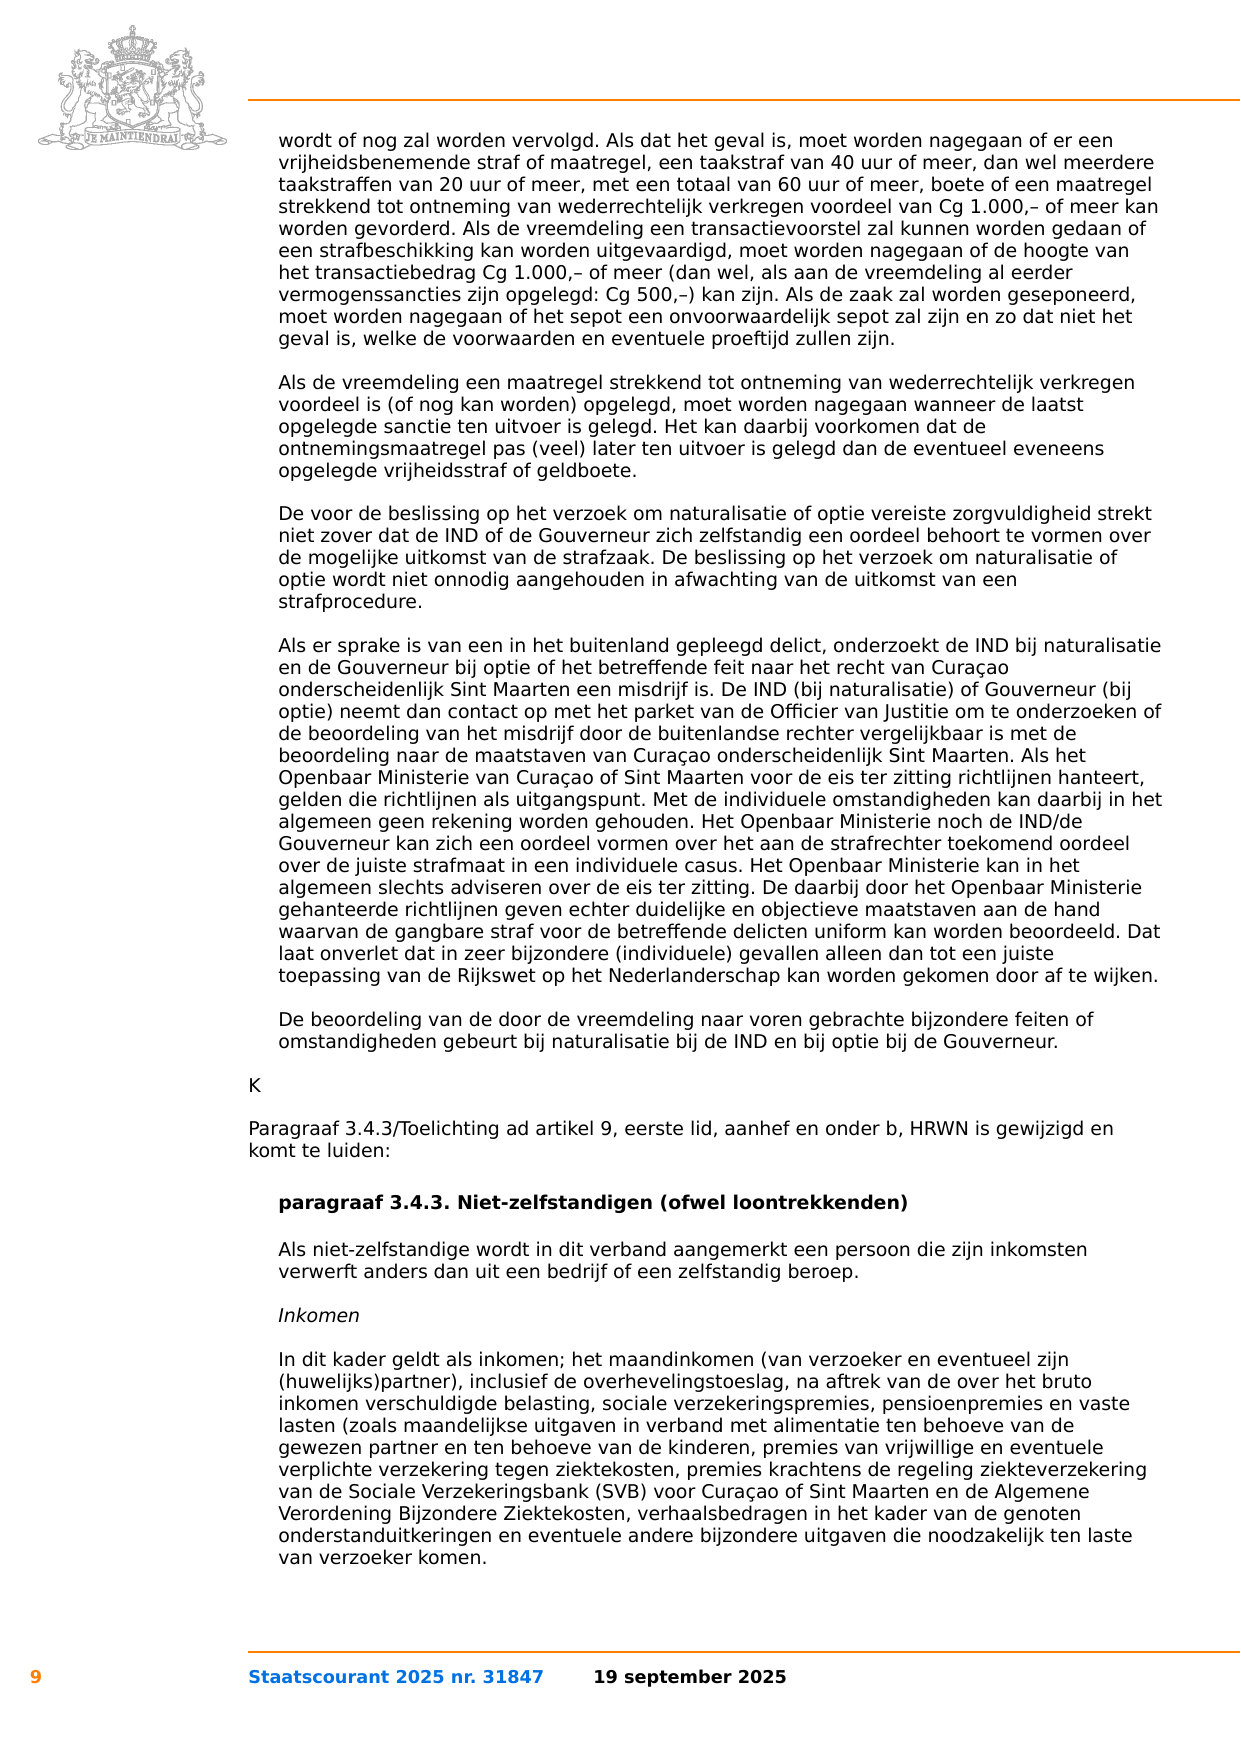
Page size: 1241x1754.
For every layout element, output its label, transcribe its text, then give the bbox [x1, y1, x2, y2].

text Paragraaf 3.4.3/Toelichting ad artikel 9, eerste lid, aanhef en onder b, HRWN is gewijzigd en komt te luiden: [248, 1118, 1163, 1162]
picture [38, 25, 227, 150]
subtitle paragraaf 3.4.3. Niet-zelfstandigen (ofwel loontrekkenden) [278, 1192, 1163, 1214]
text De voor de beslissing op het verzoek om naturalisatie of optie vereiste zorgvuldigheid strekt niet zover dat de IND of de Gouverneur zich zelfstandig een oordeel behoort te vormen over de mogelijke uitkomst van de strafzaak. De beslissing op het verzoek om naturalisatie of optie wordt niet onnodig aangehouden in afwachting van de uitkomst van een strafprocedure. [278, 503, 1163, 613]
text K [248, 1074, 1163, 1096]
text Als de vreemdeling een maatregel strekkend tot ontneming van wederrechtelijk verkregen voordeel is (of nog kan worden) opgelegd, moet worden nagegaan wanneer de laatst opgelegde sanctie ten uitvoer is gelegd. Het kan daarbij voorkomen dat de ontnemingsmaatregel pas (veel) later ten uitvoer is gelegd dan de eventueel eveneens opgelegde vrijheidsstraf of geldboete. [278, 372, 1163, 481]
text De beoordeling van de door de vreemdeling naar voren gebrachte bijzondere feiten of omstandigheden gebeurt bij naturalisatie bij de IND en bij optie bij de Gouverneur. [278, 1009, 1163, 1053]
subtitle Inkomen [278, 1305, 1163, 1327]
text Als niet-zelfstandige wordt in dit verband aangemerkt een persoon die zijn inkomsten verwerft anders dan uit een bedrijf of een zelfstandig beroep. [278, 1239, 1163, 1283]
text wordt of nog zal worden vervolgd. Als dat het geval is, moet worden nagegaan of er een vrijheidsbenemende straf of maatregel, een taakstraf van 40 uur of meer, dan wel meerdere taakstraffen van 20 uur of meer, met een totaal van 60 uur of meer, boete of een maatregel strekkend tot ontneming van wederrechtelijk verkregen voordeel van Cg 1.000,– of meer kan worden gevorderd. Als de vreemdeling een transactievoorstel zal kunnen worden gedaan of een strafbeschikking kan worden uitgevaardigd, moet worden nagegaan of de hoogte van het transactiebedrag Cg 1.000,– of meer (dan wel, als aan de vreemdeling al eerder vermogenssancties zijn opgelegd: Cg 500,–) kan zijn. Als de zaak zal worden geseponeerd, moet worden nagegaan of het sepot een onvoorwaardelijk sepot zal zijn en zo dat niet het geval is, welke de voorwaarden en eventuele proeftijd zullen zijn. [278, 130, 1163, 350]
text Als er sprake is van een in het buitenland gepleegd delict, onderzoekt de IND bij naturalisatie en de Gouverneur bij optie of het betreffende feit naar het recht van Curaçao onderscheidenlijk Sint Maarten een misdrijf is. De IND (bij naturalisatie) of Gouverneur (bij optie) neemt dan contact op met het parket van de Officier van Justitie om te onderzoeken of de beoordeling van het misdrijf door de buitenlandse rechter vergelijkbaar is met de beoordeling naar de maatstaven van Curaçao onderscheidenlijk Sint Maarten. Als het Openbaar Ministerie van Curaçao of Sint Maarten voor de eis ter zitting richtlijnen hanteert, gelden die richtlijnen als uitgangspunt. Met de individuele omstandigheden kan daarbij in het algemeen geen rekening worden gehouden. Het Openbaar Ministerie noch de IND/de Gouverneur kan zich een oordeel vormen over het aan de strafrechter toekomend oordeel over de juiste strafmaat in een individuele casus. Het Openbaar Ministerie kan in het algemeen slechts adviseren over de eis ter zitting. De daarbij door het Openbaar Ministerie gehanteerde richtlijnen geven echter duidelijke en objectieve maatstaven aan de hand waarvan de gangbare straf voor de betreffende delicten uniform kan worden beoordeeld. Dat laat onverlet dat in zeer bijzondere (individuele) gevallen alleen dan tot een juiste toepassing van de Rijkswet op het Nederlanderschap kan worden gekomen door af te wijken. [278, 635, 1163, 987]
text In dit kader geldt als inkomen; het maandinkomen (van verzoeker en eventueel zijn (huwelijks)partner), inclusief de overhevelingstoeslag, na aftrek van de over het bruto inkomen verschuldigde belasting, sociale verzekeringspremies, pensioenpremies en vaste lasten (zoals maandelijkse uitgaven in verband met alimentatie ten behoeve van de gewezen partner en ten behoeve van de kinderen, premies van vrijwillige en eventuele verplichte verzekering tegen ziektekosten, premies krachtens de regeling ziekteverzekering van de Sociale Verzekeringsbank (SVB) voor Curaçao of Sint Maarten en de Algemene Verordening Bijzondere Ziektekosten, verhaalsbedragen in het kader van de genoten onderstanduitkeringen en eventuele andere bijzondere uitgaven die noodzakelijk ten laste van verzoeker komen. [278, 1349, 1163, 1569]
